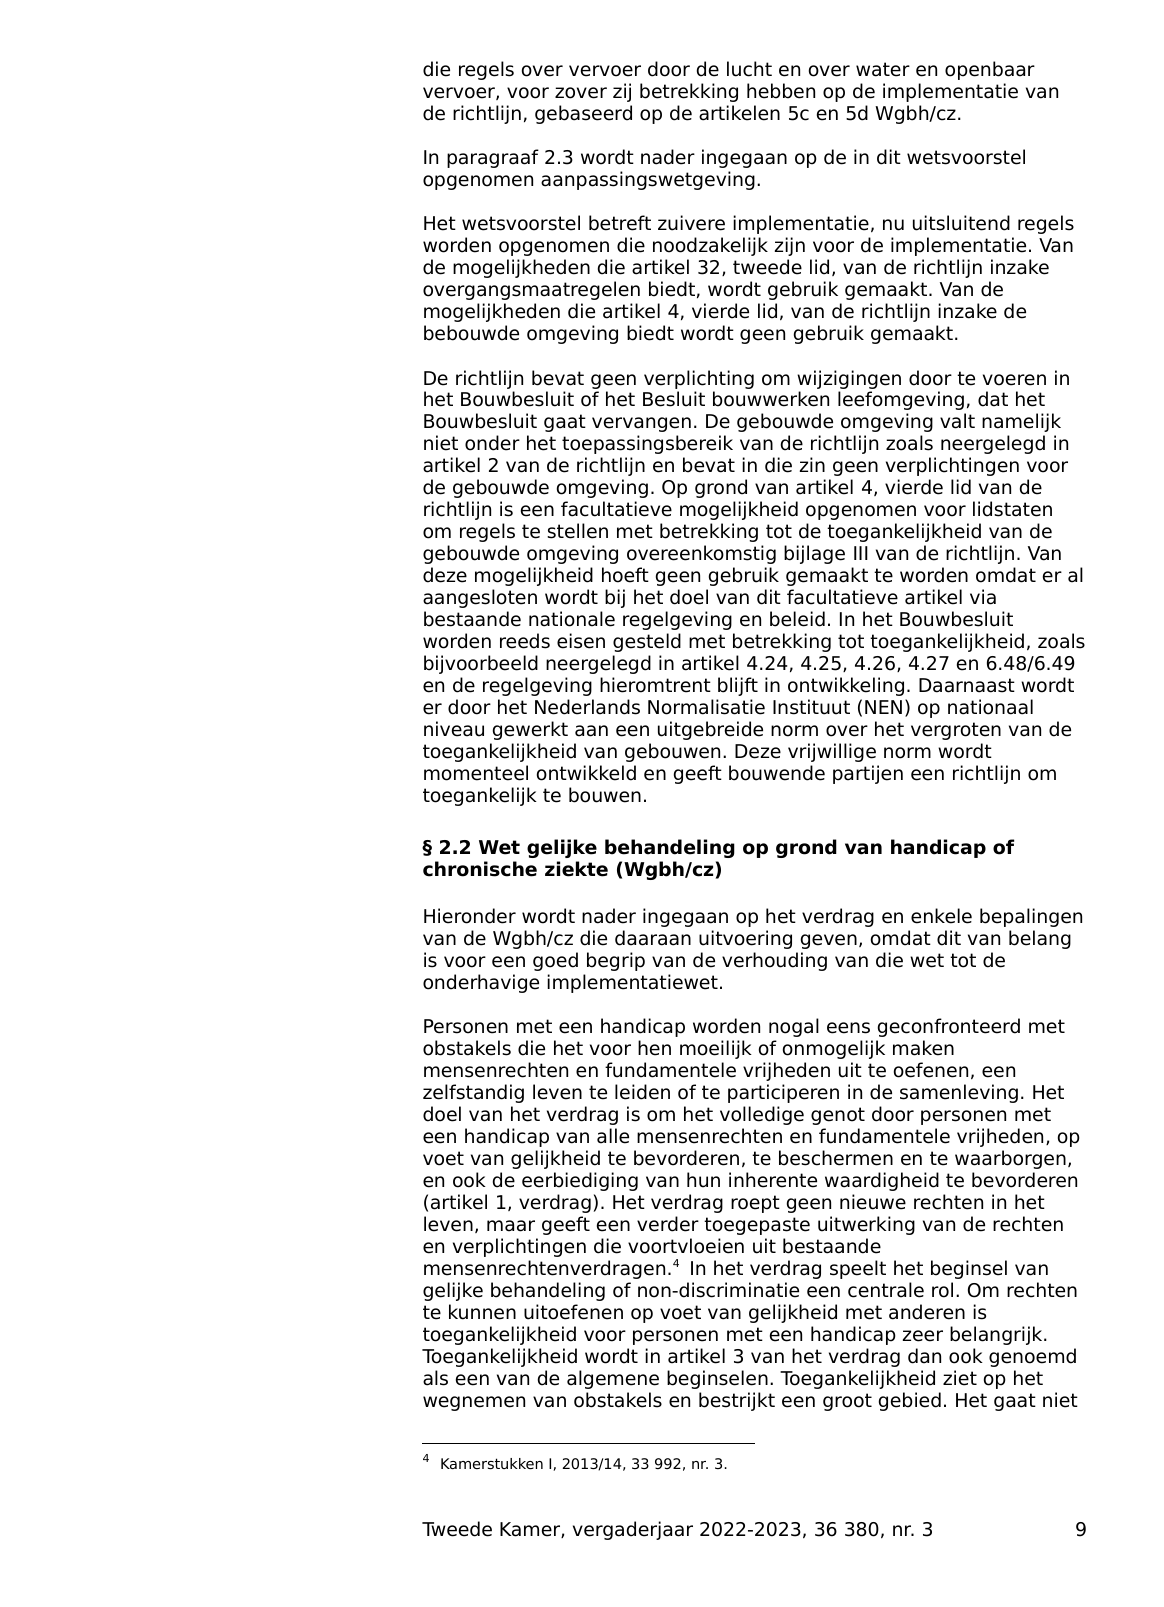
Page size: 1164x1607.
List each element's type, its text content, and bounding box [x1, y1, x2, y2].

text Hieronder wordt nader ingegaan op het verdrag en enkele bepalingen van de Wgbh/cz die daaraan uitvoering geven, omdat dit van belang is voor een goed begrip van de verhouding van die wet tot de onderhavige implementatiewet. [422, 906, 1087, 994]
text Personen met een handicap worden nogal eens geconfronteerd met obstakels die het voor hen moeilijk of onmogelijk maken mensenrechten en fundamentele vrijheden uit te oefenen, een zelfstandig leven te leiden of te participeren in de samenleving. Het doel van het verdrag is om het volledige genot door personen met een handicap van alle mensenrechten en fundamentele vrijheden, op voet van gelijkheid te bevorderen, te beschermen en te waarborgen, en ook de eerbiediging van hun inherente waardigheid te bevorderen (artikel 1, verdrag). Het verdrag roept geen nieuwe rechten in het leven, maar geeft een verder toegepaste uitwerking van de rechten en verplichtingen die voortvloeien uit bestaande mensenrechtenverdragen. In het verdrag speelt het beginsel van gelijke behandeling of non-discriminatie een centrale rol. Om rechten te kunnen uitoefenen op voet van gelijkheid met anderen is toegankelijkheid voor personen met een handicap zeer belangrijk. Toegankelijkheid wordt in artikel 3 van het verdrag dan ook genoemd als een van de algemene beginselen. Toegankelijkheid ziet op het wegnemen van obstakels en bestrijkt een groot gebied. Het gaat niet [422, 1016, 1087, 1412]
text In paragraaf 2.3 wordt nader ingegaan op de in dit wetsvoorstel opgenomen aanpassingswetgeving. [422, 147, 1087, 191]
subtitle § 2.2 Wet gelijke behandeling op grond van handicap of chronische ziekte (Wgbh/cz) [422, 837, 1087, 881]
text Het wetsvoorstel betreft zuivere implementatie, nu uitsluitend regels worden opgenomen die noodzakelijk zijn voor de implementatie. Van de mogelijkheden die artikel 32, tweede lid, van de richtlijn inzake overgangsmaatregelen biedt, wordt gebruik gemaakt. Van de mogelijkheden die artikel 4, vierde lid, van de richtlijn inzake de bebouwde omgeving biedt wordt geen gebruik gemaakt. [422, 213, 1087, 345]
text Kamerstukken I, 2013/14, 33 992, nr. 3. [422, 1452, 1087, 1474]
text De richtlijn bevat geen verplichting om wijzigingen door te voeren in het Bouwbesluit of het Besluit bouwwerken leefomgeving, dat het Bouwbesluit gaat vervangen. De gebouwde omgeving valt namelijk niet onder het toepassingsbereik van de richtlijn zoals neergelegd in artikel 2 van de richtlijn en bevat in die zin geen verplichtingen voor de gebouwde omgeving. Op grond van artikel 4, vierde lid van de richtlijn is een facultatieve mogelijkheid opgenomen voor lidstaten om regels te stellen met betrekking tot de toegankelijkheid van de gebouwde omgeving overeenkomstig bijlage III van de richtlijn. Van deze mogelijkheid hoeft geen gebruik gemaakt te worden omdat er al aangesloten wordt bij het doel van dit facultatieve artikel via bestaande nationale regelgeving en beleid. In het Bouwbesluit worden reeds eisen gesteld met betrekking tot toegankelijkheid, zoals bijvoorbeeld neergelegd in artikel 4.24, 4.25, 4.26, 4.27 en 6.48/6.49 en de regelgeving hieromtrent blijft in ontwikkeling. Daarnaast wordt er door het Nederlands Normalisatie Instituut (NEN) op nationaal niveau gewerkt aan een uitgebreide norm over het vergroten van de toegankelijkheid van gebouwen. Deze vrijwillige norm wordt momenteel ontwikkeld en geeft bouwende partijen een richtlijn om toegankelijk te bouwen. [422, 367, 1087, 807]
text die regels over vervoer door de lucht en over water en openbaar vervoer, voor zover zij betrekking hebben op de implementatie van de richtlijn, gebaseerd op de artikelen 5c en 5d Wgbh/cz. [422, 59, 1087, 125]
